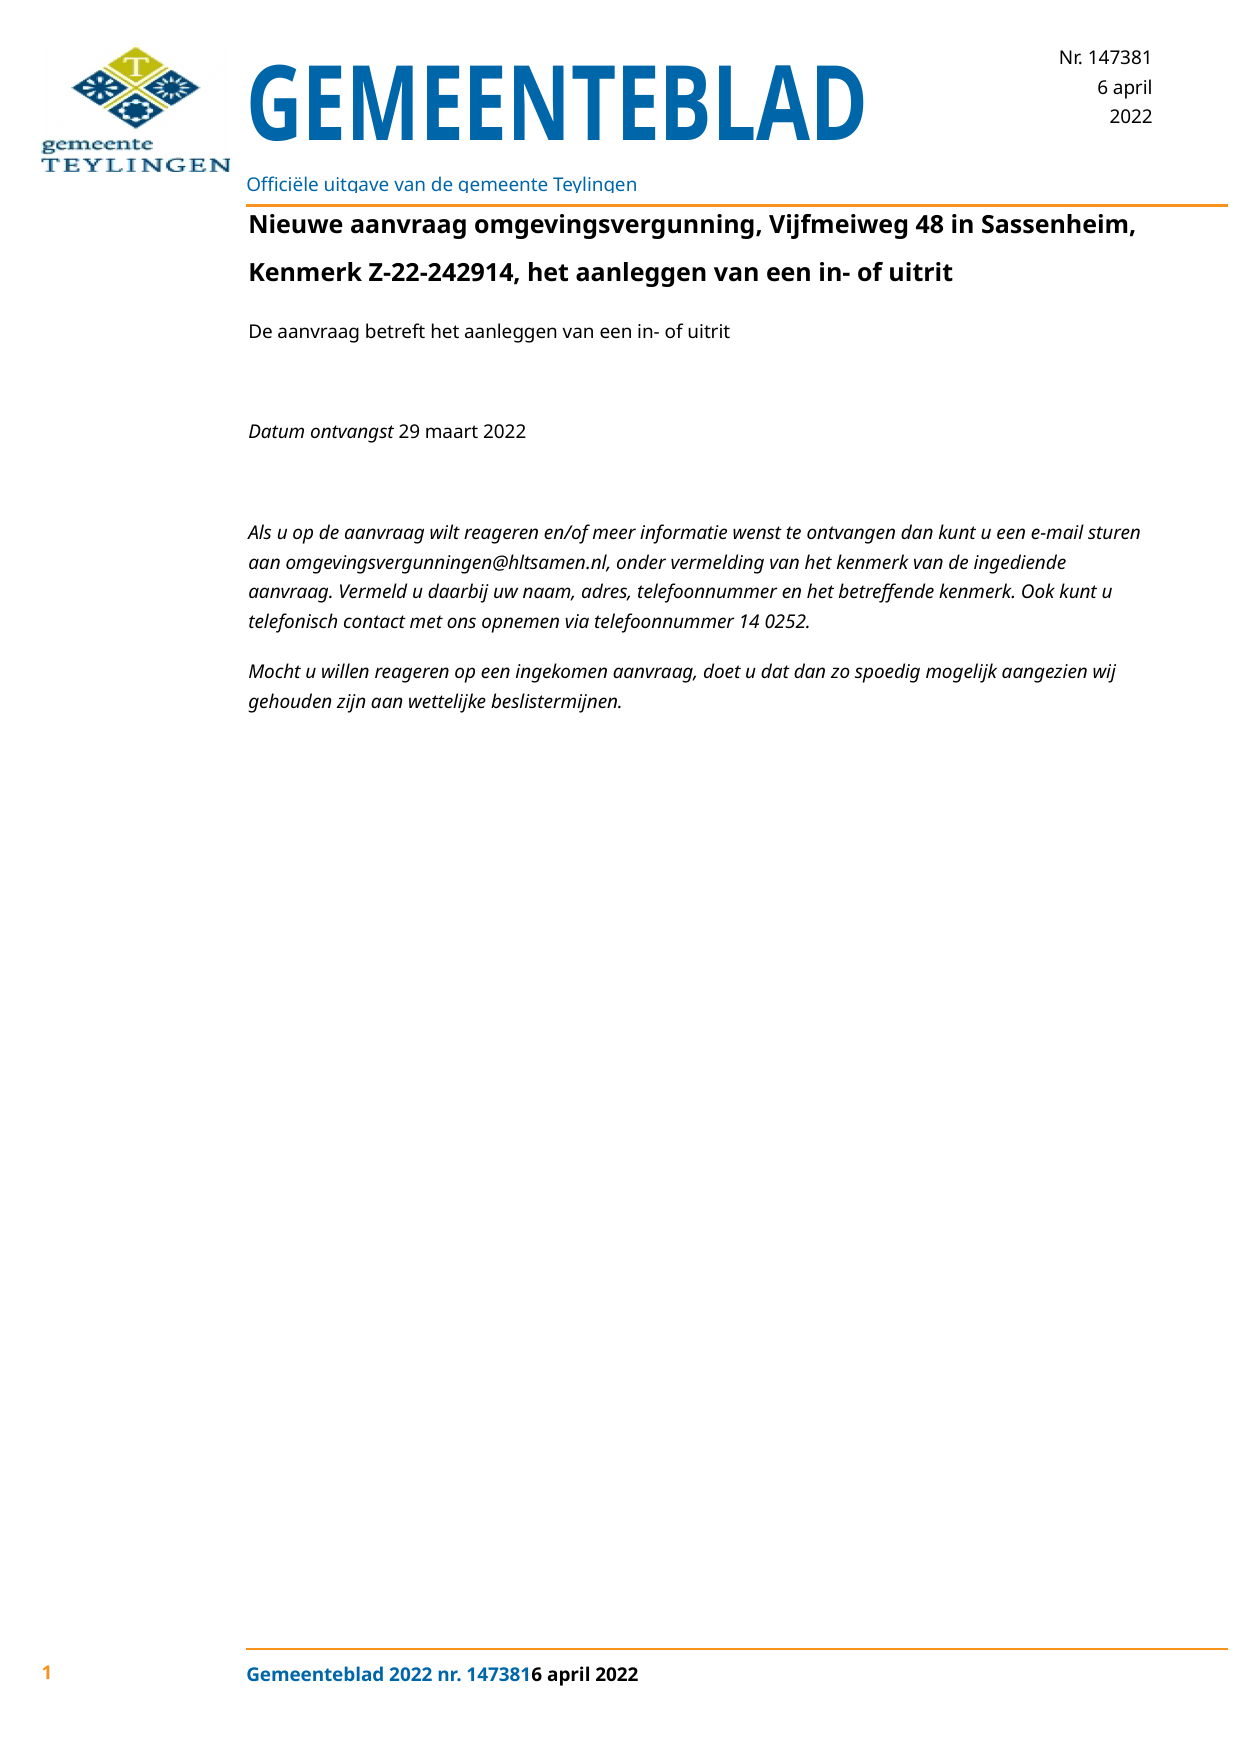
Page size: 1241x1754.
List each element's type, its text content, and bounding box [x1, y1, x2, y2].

picture [41, 47, 231, 172]
text De aanvraag betreft het aanleggen van een in- of uitrit [248, 318, 1152, 344]
text Mocht u willen reageren op een ingekomen aanvraag, doet u dat dan zo spoedig mogelijk aangezien wij gehouden zijn aan wettelijke beslistermijnen. [248, 659, 1152, 714]
text Als u op de aanvraag wilt reageren en/of meer informatie wenst te ontvangen dan kunt u een e-mail sturen aan omgevingsvergunningen@hltsamen.nl, onder vermelding van het kenmerk van de ingediende aanvraag. Vermeld u daarbij uw naam, adres, telefoonnummer en het betreffende kenmerk. Ook kunt u telefonisch contact met ons opnemen via telefoonnummer 14 0252. [248, 519, 1152, 634]
text Datum ontvangst 29 maart 2022 [248, 419, 1152, 444]
text Nieuwe aanvraag omgevingsvergunning, Vijfmeiweg 48 in Sassenheim, Kenmerk Z-22-242914, het aanleggen van een in- of uitrit [248, 207, 1152, 288]
